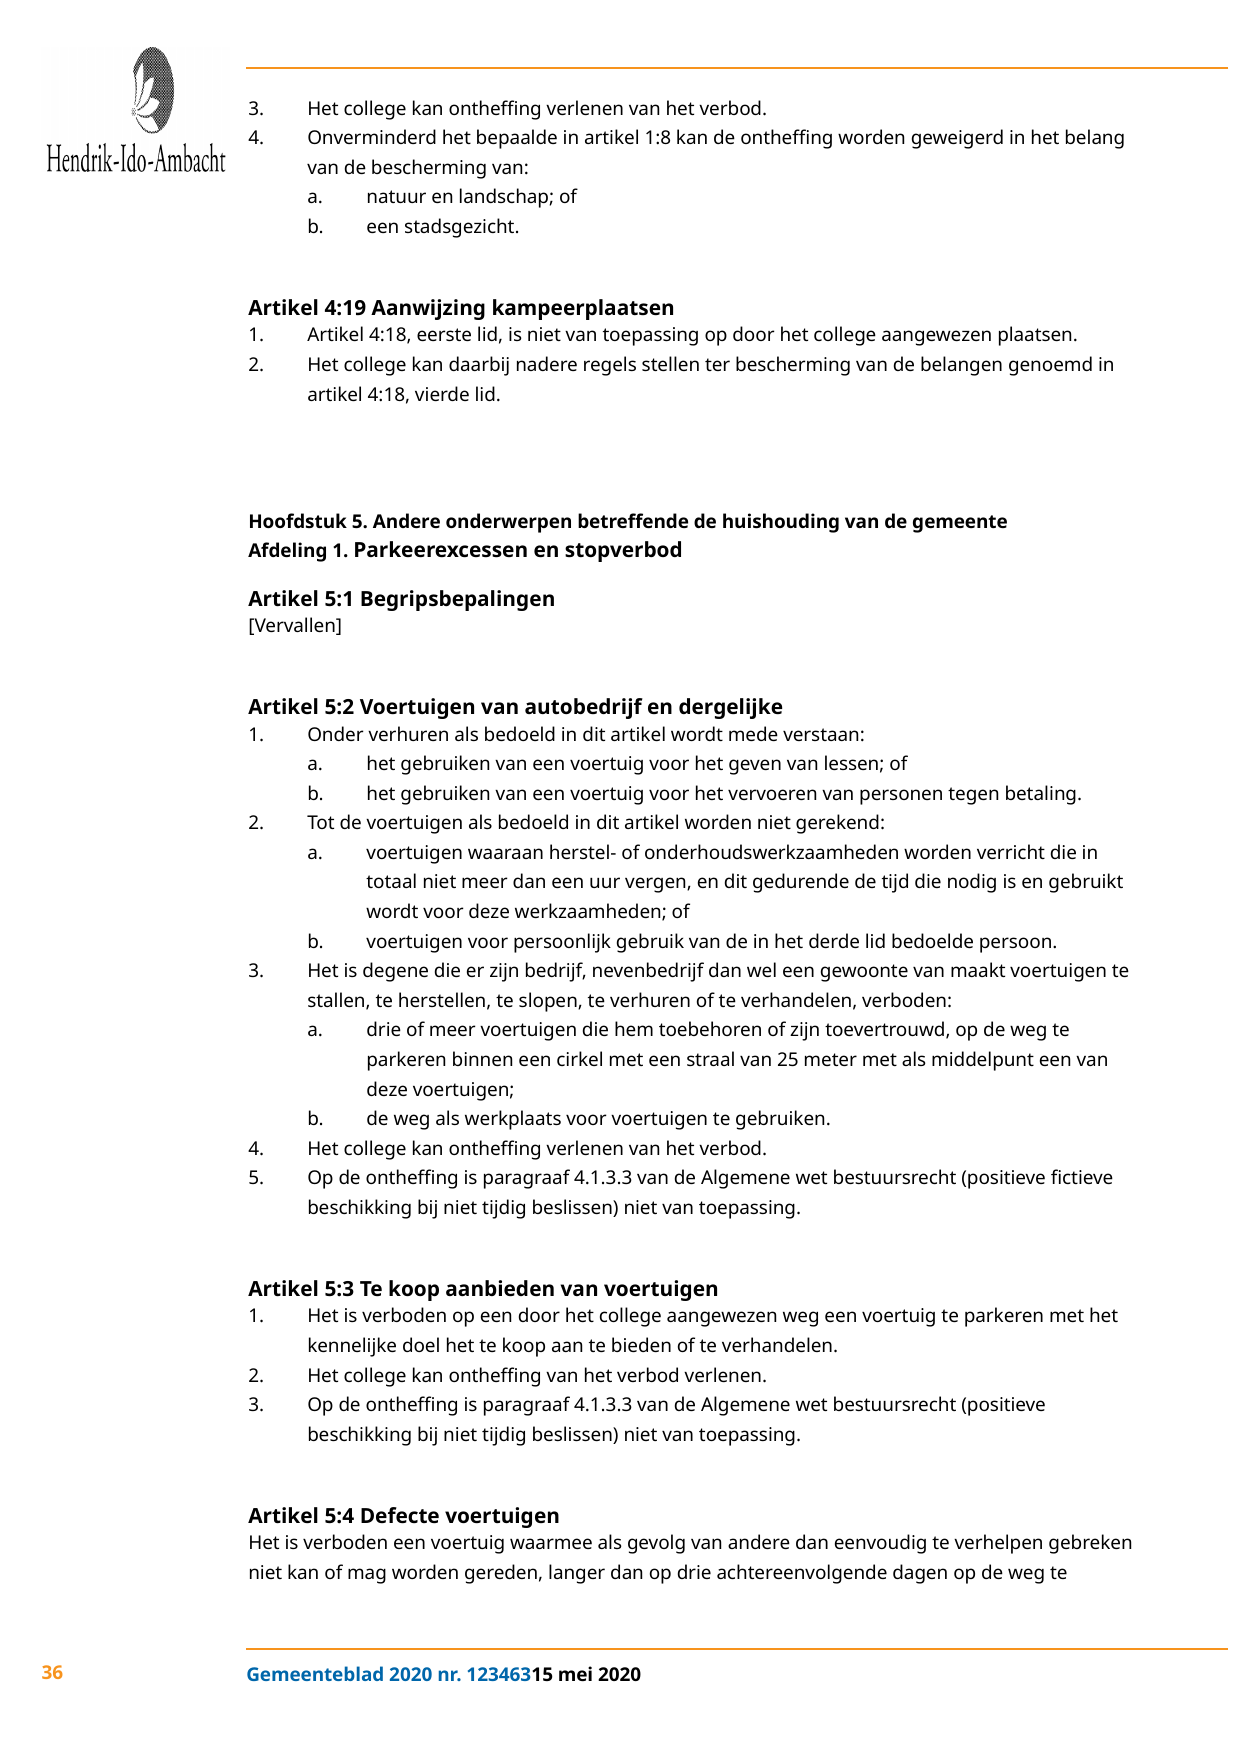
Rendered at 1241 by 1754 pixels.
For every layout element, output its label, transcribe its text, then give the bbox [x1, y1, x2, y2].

list de weg als werkplaats voor voertuigen te gebruiken. [307, 1105, 1152, 1131]
list Op de ontheffing is paragraaf 4.1.3.3 van de Algemene wet bestuursrecht (positieve fictieve beschikking bij niet tijdig beslissen) niet van toepassing. [248, 1164, 1152, 1220]
list het gebruiken van een voertuig voor het geven van lessen; of [307, 750, 1152, 776]
text Artikel 5:3 Te koop aanbieden van voertuigen [248, 1274, 1152, 1303]
list Het is verboden op een door het college aangewezen weg een voertuig te parkeren met het kennelijke doel het te koop aan te bieden of te verhandelen. [248, 1303, 1152, 1358]
list het gebruiken van een voertuig voor het vervoeren van personen tegen betaling. [307, 780, 1152, 806]
text Hoofdstuk 5. Andere onderwerpen betreffende de huishouding van de gemeente [248, 506, 1152, 535]
list Artikel 4:18, eerste lid, is niet van toepassing op door het college aangewezen plaatsen. [248, 322, 1152, 347]
list Het is degene die er zijn bedrijf, nevenbedrijf dan wel een gewoonte van maakt voertuigen te stallen, te herstellen, te slopen, te verhuren of te verhandelen, verboden: [248, 957, 1152, 1013]
list voertuigen waaraan herstel- of onderhoudswerkzaamheden worden verricht die in totaal niet meer dan een uur vergen, en dit gedurende de tijd die nodig is en gebruikt wordt voor deze werkzaamheden; of [307, 839, 1152, 924]
list Het college kan daarbij nadere regels stellen ter bescherming van de belangen genoemd in artikel 4:18, vierde lid. [248, 351, 1152, 406]
text Afdeling 1. Parkeerexcessen en stopverbod [248, 535, 1152, 563]
list drie of meer voertuigen die hem toebehoren of zijn toevertrouwd, op de weg te parkeren binnen een cirkel met een straal van 25 meter met als middelpunt een van deze voertuigen; [307, 1017, 1152, 1102]
list natuur en landschap; of [307, 183, 1152, 209]
list Het college kan ontheffing verlenen van het verbod. [248, 95, 1152, 121]
list een stadsgezicht. [307, 213, 1152, 239]
text Artikel 5:1 Begripsbepalingen [248, 584, 1152, 612]
text Artikel 5:2 Voertuigen van autobedrijf en dergelijke [248, 692, 1152, 721]
list Tot de voertuigen als bedoeld in dit artikel worden niet gerekend: [248, 809, 1152, 835]
list voertuigen voor persoonlijk gebruik van de in het derde lid bedoelde persoon. [307, 928, 1152, 954]
text Artikel 4:19 Aanwijzing kampeerplaatsen [248, 293, 1152, 322]
text Het is verboden een voertuig waarmee als gevolg van andere dan eenvoudig te verhelpen gebreken niet kan of mag worden gereden, langer dan op drie achtereenvolgende dagen op de weg te [248, 1529, 1152, 1585]
list Onder verhuren als bedoeld in dit artikel wordt mede verstaan: [248, 721, 1152, 747]
list Onverminderd het bepaalde in artikel 1:8 kan de ontheffing worden geweigerd in het belang van de bescherming van: [248, 124, 1152, 180]
list Op de ontheffing is paragraaf 4.1.3.3 van de Algemene wet bestuursrecht (positieve beschikking bij niet tijdig beslissen) niet van toepassing. [248, 1391, 1152, 1447]
list Het college kan ontheffing van het verbod verlenen. [248, 1362, 1152, 1387]
list Het college kan ontheffing verlenen van het verbod. [248, 1135, 1152, 1161]
text Artikel 5:4 Defecte voertuigen [248, 1501, 1152, 1529]
picture [41, 47, 231, 172]
text [Vervallen] [248, 612, 1152, 638]
